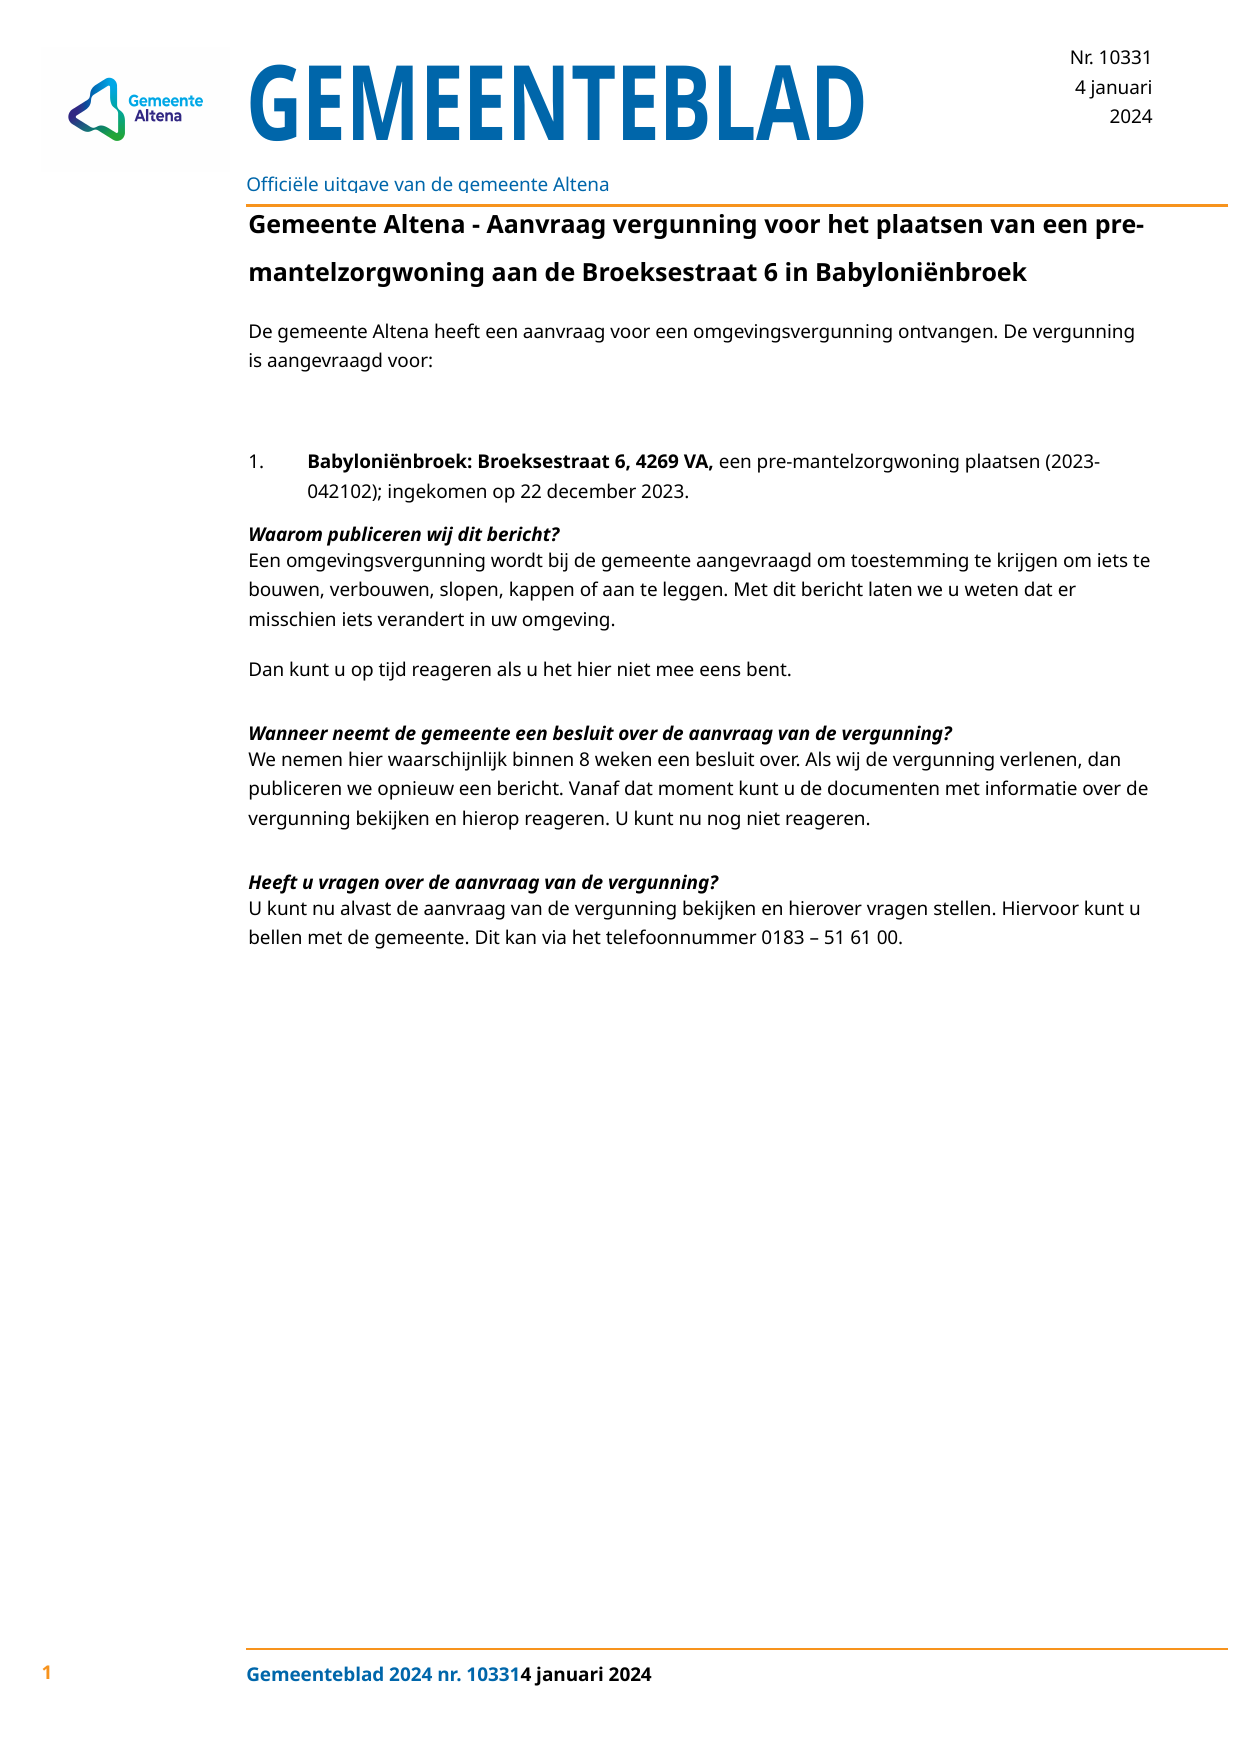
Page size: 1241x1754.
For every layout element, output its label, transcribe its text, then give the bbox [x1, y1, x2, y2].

picture [41, 47, 231, 172]
text Dan kunt u op tijd reageren als u het hier niet mee eens bent. [248, 656, 1152, 682]
text Een omgevingsvergunning wordt bij de gemeente aangevraagd om toestemming te krijgen om iets te bouwen, verbouwen, slopen, kappen of aan te leggen. Met dit bericht laten we u weten dat er misschien iets verandert in uw omgeving. [248, 547, 1152, 632]
text De gemeente Altena heeft een aanvraag voor een omgevingsvergunning ontvangen. De vergunning is aangevraagd voor: [248, 318, 1152, 373]
text Gemeente Altena - Aanvraag vergunning voor het plaatsen van een pre-mantelzorgwoning aan de Broeksestraat 6 in Babyloniënbroek [248, 207, 1152, 288]
text Heeft u vragen over de aanvraag van de vergunning? [248, 869, 1152, 895]
text U kunt nu alvast de aanvraag van de vergunning bekijken en hierover vragen stellen. Hiervoor kunt u bellen met de gemeente. Dit kan via het telefoonnummer 0183 – 51 61 00. [248, 895, 1152, 950]
list Babyloniënbroek: Broeksestraat 6, 4269 VA, een pre-mantelzorgwoning plaatsen (2023-042102); ingekomen op 22 december 2023. [248, 448, 1152, 504]
text Waarom publiceren wij dit bericht? [248, 521, 1152, 547]
text Wanneer neemt de gemeente een besluit over de aanvraag van de vergunning? [248, 720, 1152, 746]
text We nemen hier waarschijnlijk binnen 8 weken een besluit over. Als wij de vergunning verlenen, dan publiceren we opnieuw een bericht. Vanaf dat moment kunt u de documenten met informatie over de vergunning bekijken en hierop reageren. U kunt nu nog niet reageren. [248, 746, 1152, 831]
